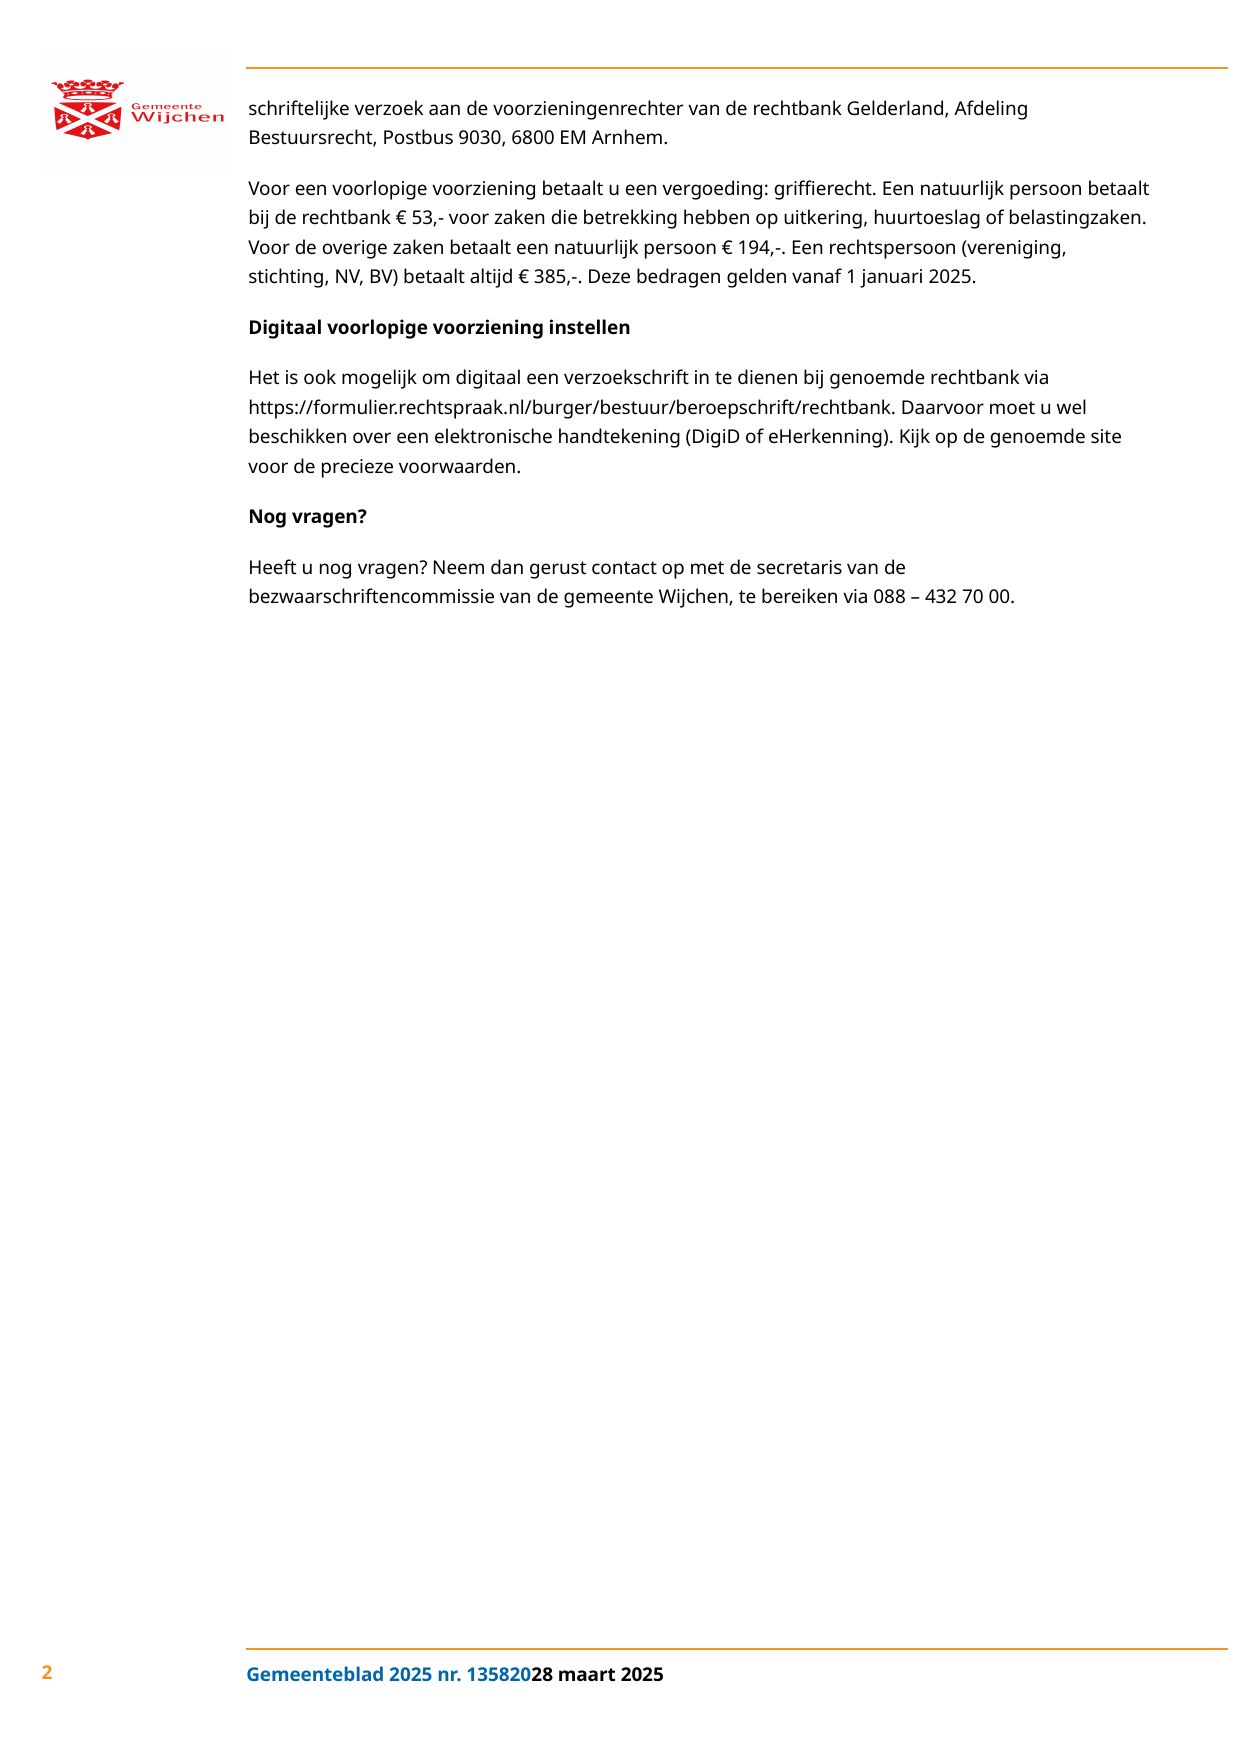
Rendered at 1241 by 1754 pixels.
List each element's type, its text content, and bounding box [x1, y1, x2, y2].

text schriftelijke verzoek aan de voorzieningenrechter van de rechtbank Gelderland, Afdeling Bestuursrecht, Postbus 9030, 6800 EM Arnhem. [248, 95, 1152, 150]
text Nog vragen? [248, 503, 1152, 529]
picture [41, 47, 231, 172]
text Het is ook mogelijk om digitaal een verzoekschrift in te dienen bij genoemde rechtbank via https://formulier.rechtspraak.nl/burger/bestuur/beroepschrift/rechtbank. Daarvoor moet u wel beschikken over een elektronische handtekening (DigiD of eHerkenning). Kijk op de genoemde site voor de precieze voorwaarden. [248, 364, 1152, 479]
text Heeft u nog vragen? Neem dan gerust contact op met de secretaris van de bezwaarschriftencommissie van de gemeente Wijchen, te bereiken via 088 – 432 70 00. [248, 554, 1152, 609]
text Digitaal voorlopige voorziening instellen [248, 314, 1152, 340]
text Voor een voorlopige voorziening betaalt u een vergoeding: griffierecht. Een natuurlijk persoon betaalt bij de rechtbank € 53,- voor zaken die betrekking hebben op uitkering, huurtoeslag of belastingzaken. Voor de overige zaken betaalt een natuurlijk persoon € 194,-. Een rechtspersoon (vereniging, stichting, NV, BV) betaalt altijd € 385,-. Deze bedragen gelden vanaf 1 januari 2025. [248, 175, 1152, 289]
